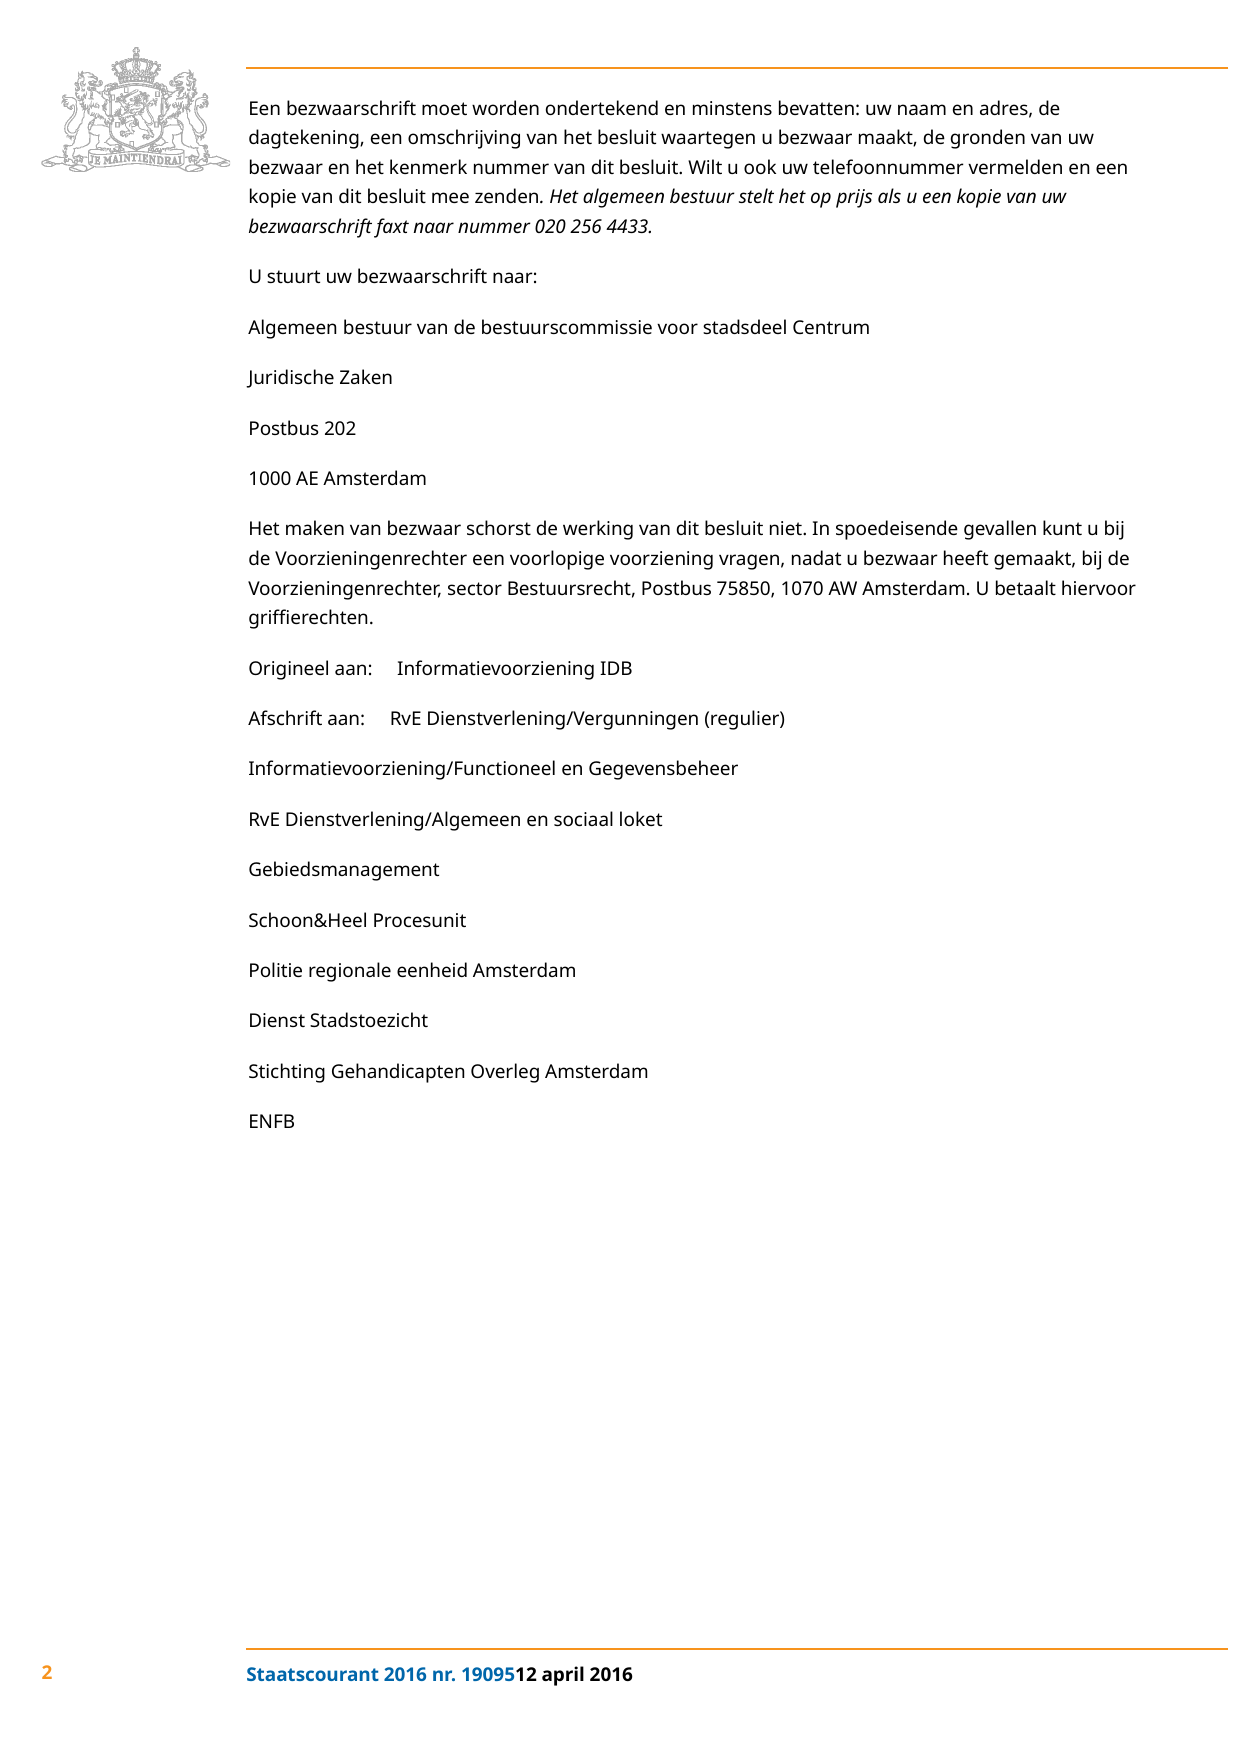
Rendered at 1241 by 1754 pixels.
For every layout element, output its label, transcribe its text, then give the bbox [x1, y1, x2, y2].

text U stuurt uw bezwaarschrift naar: [248, 263, 1152, 289]
text Politie regionale eenheid Amsterdam [248, 957, 1152, 983]
text Dienst Stadstoezicht [248, 1008, 1152, 1033]
text Algemeen bestuur van de bestuurscommissie voor stadsdeel Centrum [248, 314, 1152, 340]
text Juridische Zaken [248, 364, 1152, 390]
text Postbus 202 [248, 415, 1152, 441]
text Informatievoorziening/Functioneel en Gegevensbeheer [248, 756, 1152, 781]
text Origineel aan: Informatievoorziening IDB [248, 655, 1152, 681]
text Afschrift aan: RvE Dienstverlening/Vergunningen (regulier) [248, 705, 1152, 731]
text ENFB [248, 1108, 1152, 1134]
text RvE Dienstverlening/Algemeen en sociaal loket [248, 806, 1152, 832]
text Gebiedsmanagement [248, 856, 1152, 882]
text Een bezwaarschrift moet worden ondertekend en minstens bevatten: uw naam en adres, de dagtekening, een omschrijving van het besluit waartegen u bezwaar maakt, de gronden van uw bezwaar en het kenmerk nummer van dit besluit. Wilt u ook uw telefoonnummer vermelden en een kopie van dit besluit mee zenden. Het algemeen bestuur stelt het op prijs als u een kopie van uw bezwaarschrift faxt naar nummer 020 256 4433. [248, 95, 1152, 239]
text Schoon&Heel Procesunit [248, 907, 1152, 933]
text Het maken van bezwaar schorst de werking van dit besluit niet. In spoedeisende gevallen kunt u bij de Voorzieningenrechter een voorlopige voorziening vragen, nadat u bezwaar heeft gemaakt, bij de Voorzieningenrechter, sector Bestuursrecht, Postbus 75850, 1070 AW Amsterdam. U betaalt hiervoor griffierechten. [248, 516, 1152, 630]
text 1000 AE Amsterdam [248, 465, 1152, 491]
picture [41, 47, 231, 172]
text Stichting Gehandicapten Overleg Amsterdam [248, 1058, 1152, 1084]
